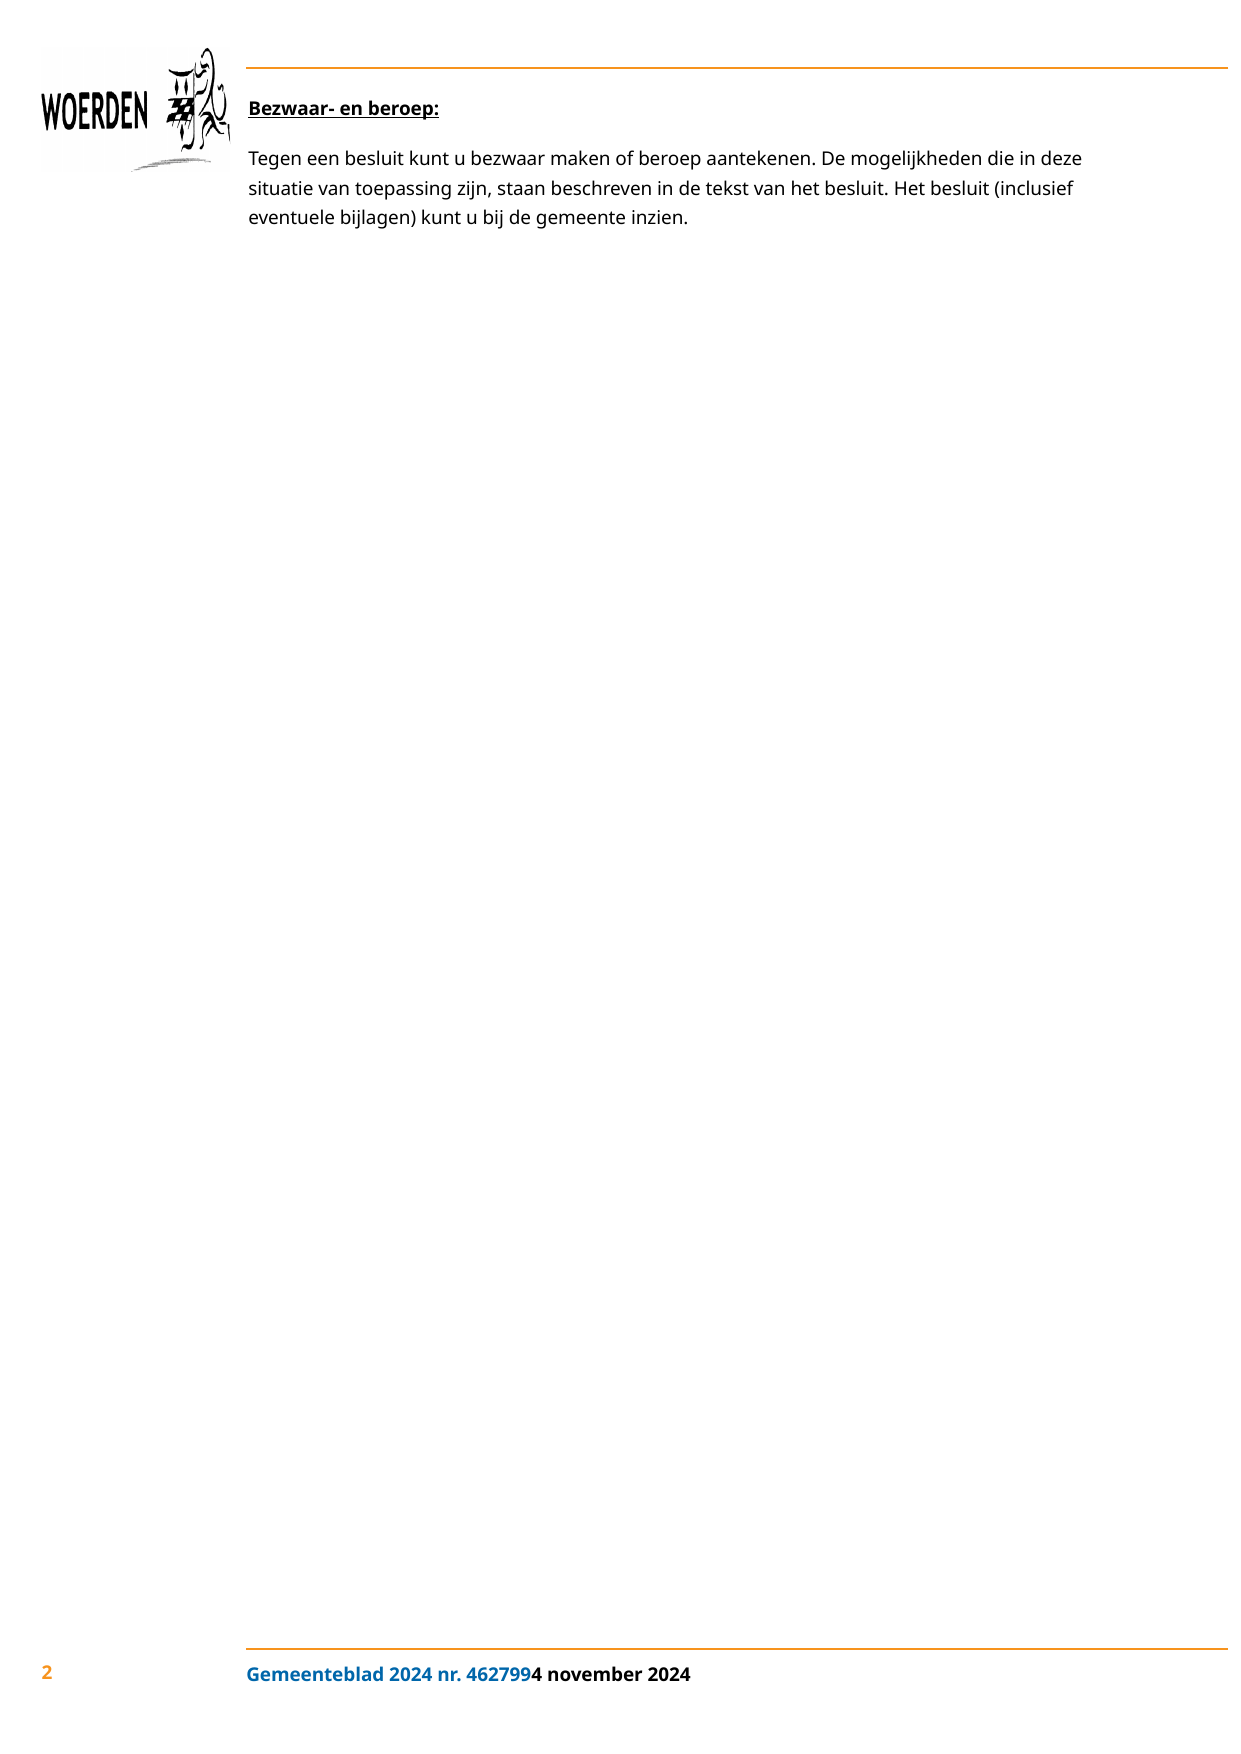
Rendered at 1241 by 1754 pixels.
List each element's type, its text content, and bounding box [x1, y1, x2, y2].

text Bezwaar- en beroep: [248, 95, 1152, 121]
picture [41, 47, 231, 172]
text Tegen een besluit kunt u bezwaar maken of beroep aantekenen. De mogelijkheden die in deze situatie van toepassing zijn, staan beschreven in de tekst van het besluit. Het besluit (inclusief eventuele bijlagen) kunt u bij de gemeente inzien. [248, 145, 1152, 230]
